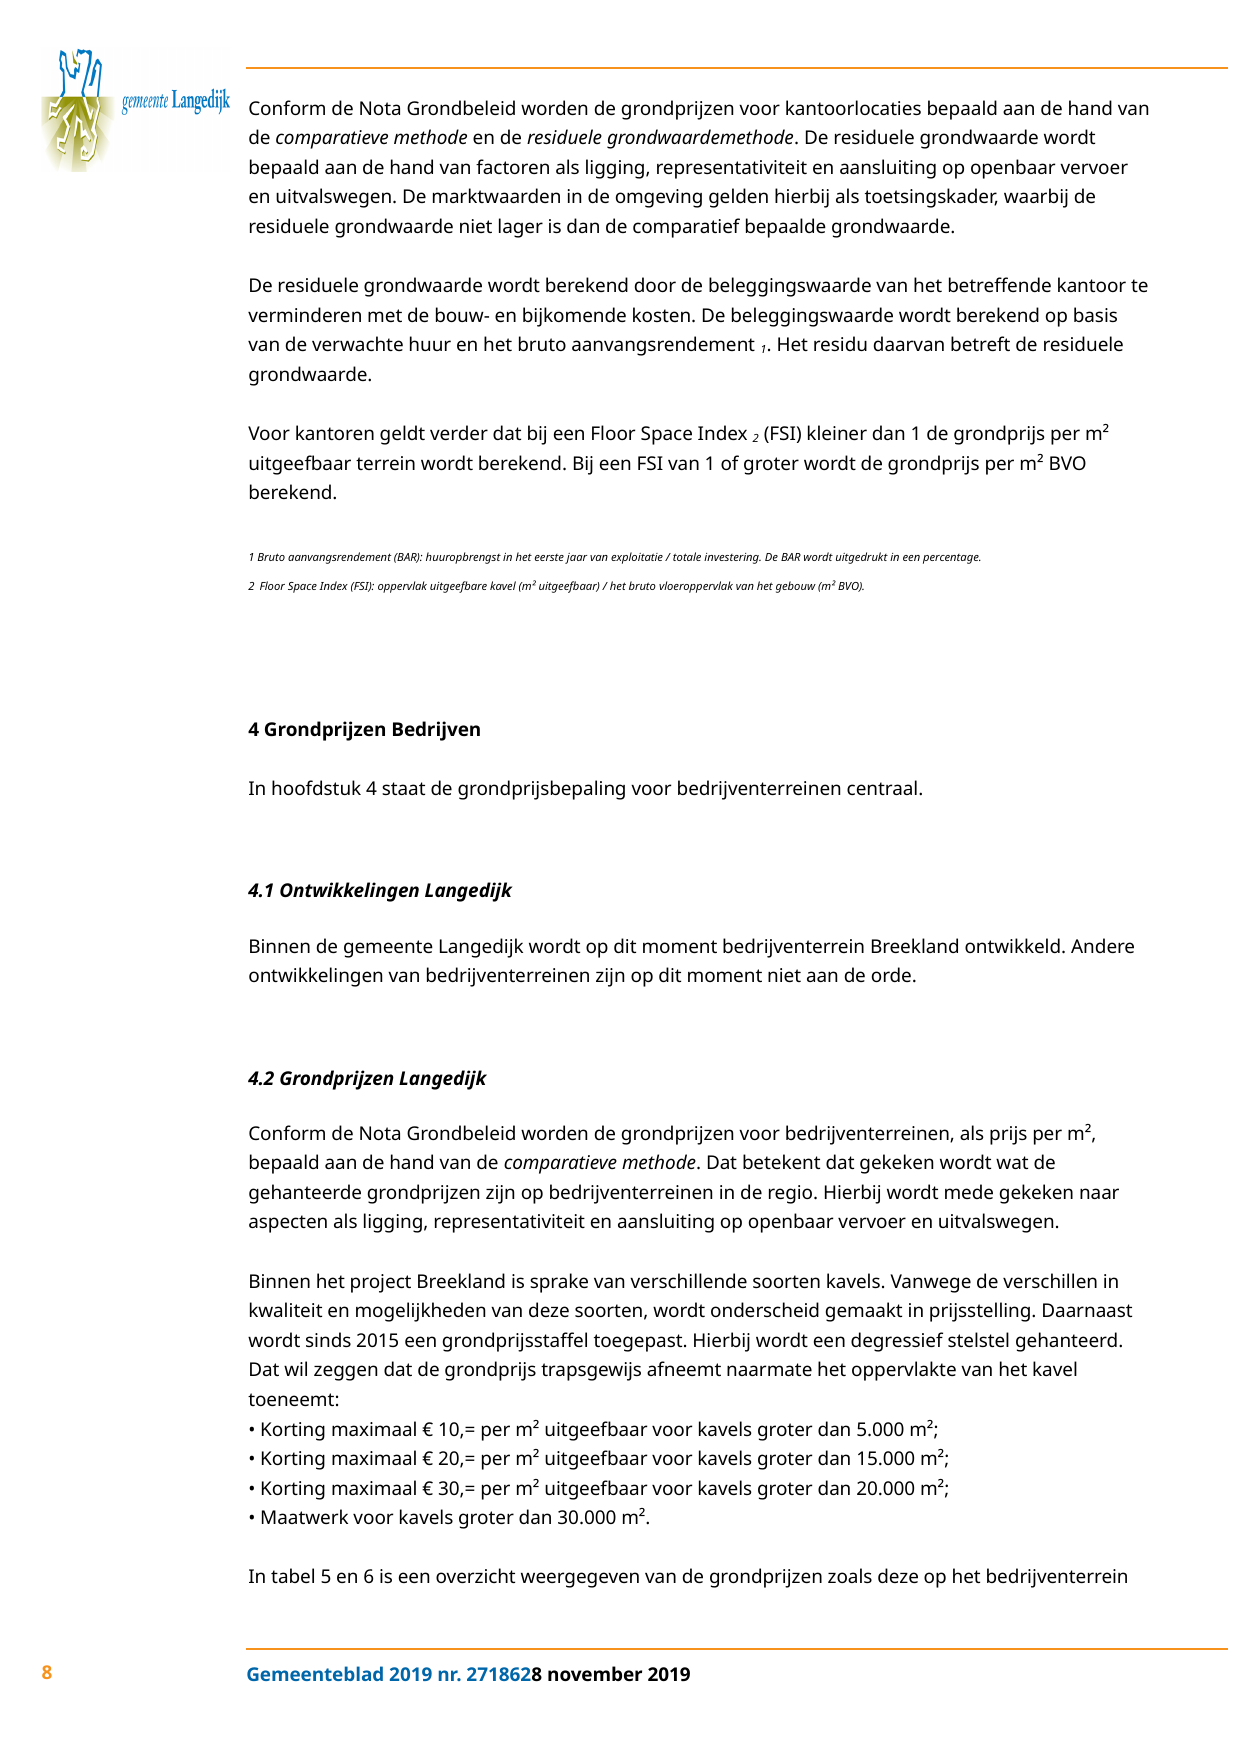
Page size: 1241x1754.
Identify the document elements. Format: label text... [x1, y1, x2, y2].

text • Maatwerk voor kavels groter dan 30.000 m². [248, 1504, 1152, 1530]
text Voor kantoren geldt verder dat bij een Floor Space Index 2 (FSI) kleiner dan 1 de grondprijs per m² uitgeefbaar terrein wordt berekend. Bij een FSI van 1 of groter wordt de grondprijs per m² BVO berekend. [248, 420, 1152, 505]
text 4.2 Grondprijzen Langedijk [248, 1065, 1152, 1090]
text • Korting maximaal € 30,= per m² uitgeefbaar voor kavels groter dan 20.000 m²; [248, 1475, 1152, 1501]
text In hoofdstuk 4 staat de grondprijsbepaling voor bedrijventerreinen centraal. [248, 775, 1152, 801]
text Conform de Nota Grondbeleid worden de grondprijzen voor bedrijventerreinen, als prijs per m², bepaald aan de hand van de comparatieve methode. Dat betekent dat gekeken wordt wat de gehanteerde grondprijzen zijn op bedrijventerreinen in de regio. Hierbij wordt mede gekeken naar aspecten als ligging, representativiteit en aansluiting op openbaar vervoer en uitvalswegen. [248, 1120, 1152, 1234]
text 4 Grondprijzen Bedrijven [248, 716, 1152, 742]
picture [41, 47, 231, 172]
text Binnen de gemeente Langedijk wordt op dit moment bedrijventerrein Breekland ontwikkeld. Andere ontwikkelingen van bedrijventerreinen zijn op dit moment niet aan de orde. [248, 933, 1152, 988]
text • Korting maximaal € 10,= per m² uitgeefbaar voor kavels groter dan 5.000 m²; [248, 1416, 1152, 1442]
text 4.1 Ontwikkelingen Langedijk [248, 877, 1152, 903]
text Binnen het project Breekland is sprake van verschillende soorten kavels. Vanwege de verschillen in kwaliteit en mogelijkheden van deze soorten, wordt onderscheid gemaakt in prijsstelling. Daarnaast wordt sinds 2015 een grondprijsstaffel toegepast. Hierbij wordt een degressief stelstel gehanteerd. Dat wil zeggen dat de grondprijs trapsgewijs afneemt naarmate het oppervlakte van het kavel toeneemt: [248, 1268, 1152, 1412]
text 2 Floor Space Index (FSI): oppervlak uitgeefbare kavel (m² uitgeefbaar) / het bruto vloeroppervlak van het gebouw (m² BVO). [248, 568, 1152, 594]
text De residuele grondwaarde wordt berekend door de beleggingswaarde van het betreffende kantoor te verminderen met de bouw- en bijkomende kosten. De beleggingswaarde wordt berekend op basis van de verwachte huur en het bruto aanvangsrendement 1. Het residu daarvan betreft de residuele grondwaarde. [248, 272, 1152, 387]
text Conform de Nota Grondbeleid worden de grondprijzen voor kantoorlocaties bepaald aan de hand van de comparatieve methode en de residuele grondwaardemethode. De residuele grondwaarde wordt bepaald aan de hand van factoren als ligging, representativiteit en aansluiting op openbaar vervoer en uitvalswegen. De marktwaarden in de omgeving gelden hierbij als toetsingskader, waarbij de residuele grondwaarde niet lager is dan de comparatief bepaalde grondwaarde. [248, 95, 1152, 239]
text In tabel 5 en 6 is een overzicht weergegeven van de grondprijzen zoals deze op het bedrijventerrein [248, 1564, 1152, 1589]
text • Korting maximaal € 20,= per m² uitgeefbaar voor kavels groter dan 15.000 m²; [248, 1445, 1152, 1471]
text 1 Bruto aanvangsrendement (BAR): huuropbrengst in het eerste jaar van exploitatie / totale investering. De BAR wordt uitgedrukt in een percentage. [248, 538, 1152, 564]
